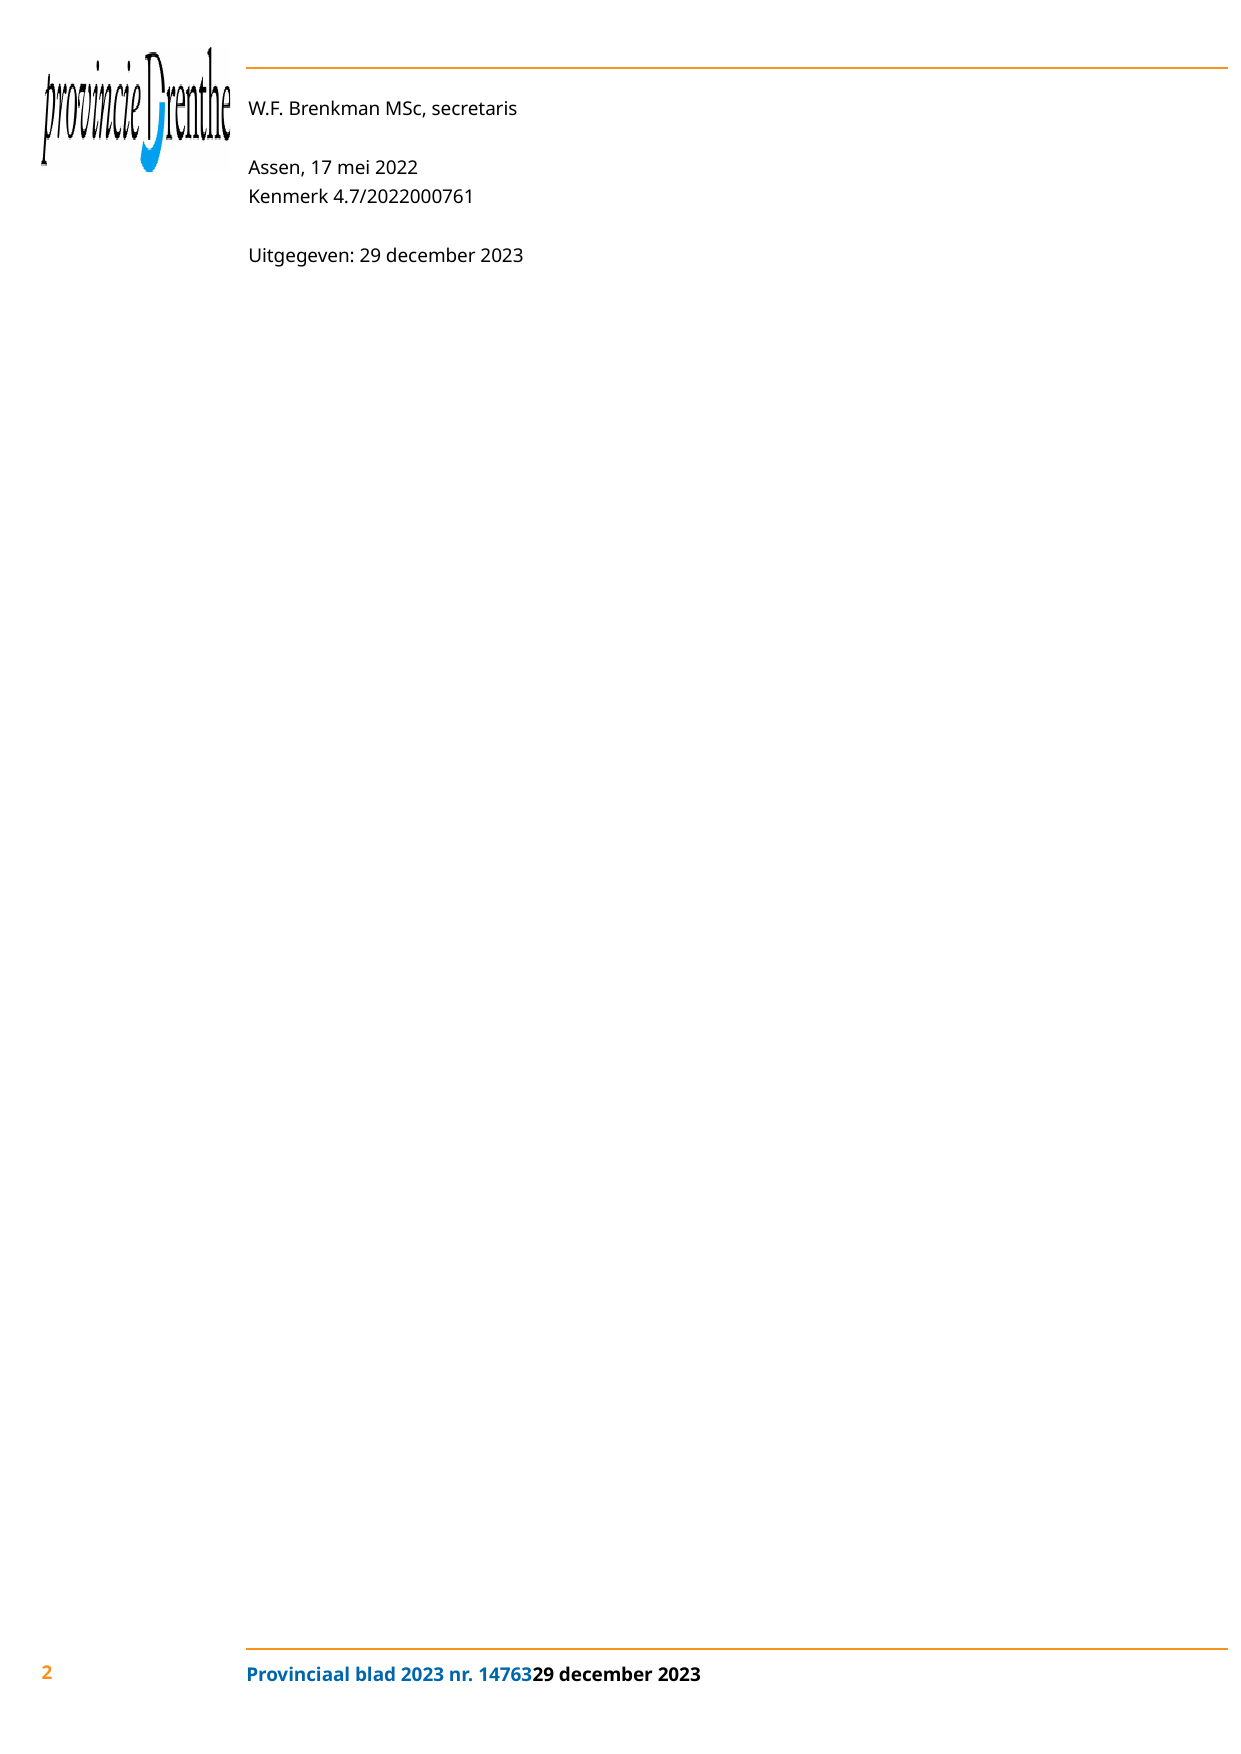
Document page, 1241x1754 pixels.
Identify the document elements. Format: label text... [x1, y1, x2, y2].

text Uitgegeven: 29 december 2023 [248, 243, 1152, 268]
text Kenmerk 4.7/2022000761 [248, 183, 1152, 209]
text Assen, 17 mei 2022 [248, 154, 1152, 180]
picture [41, 47, 231, 172]
text W.F. Brenkman MSc, secretaris [248, 95, 1152, 121]
